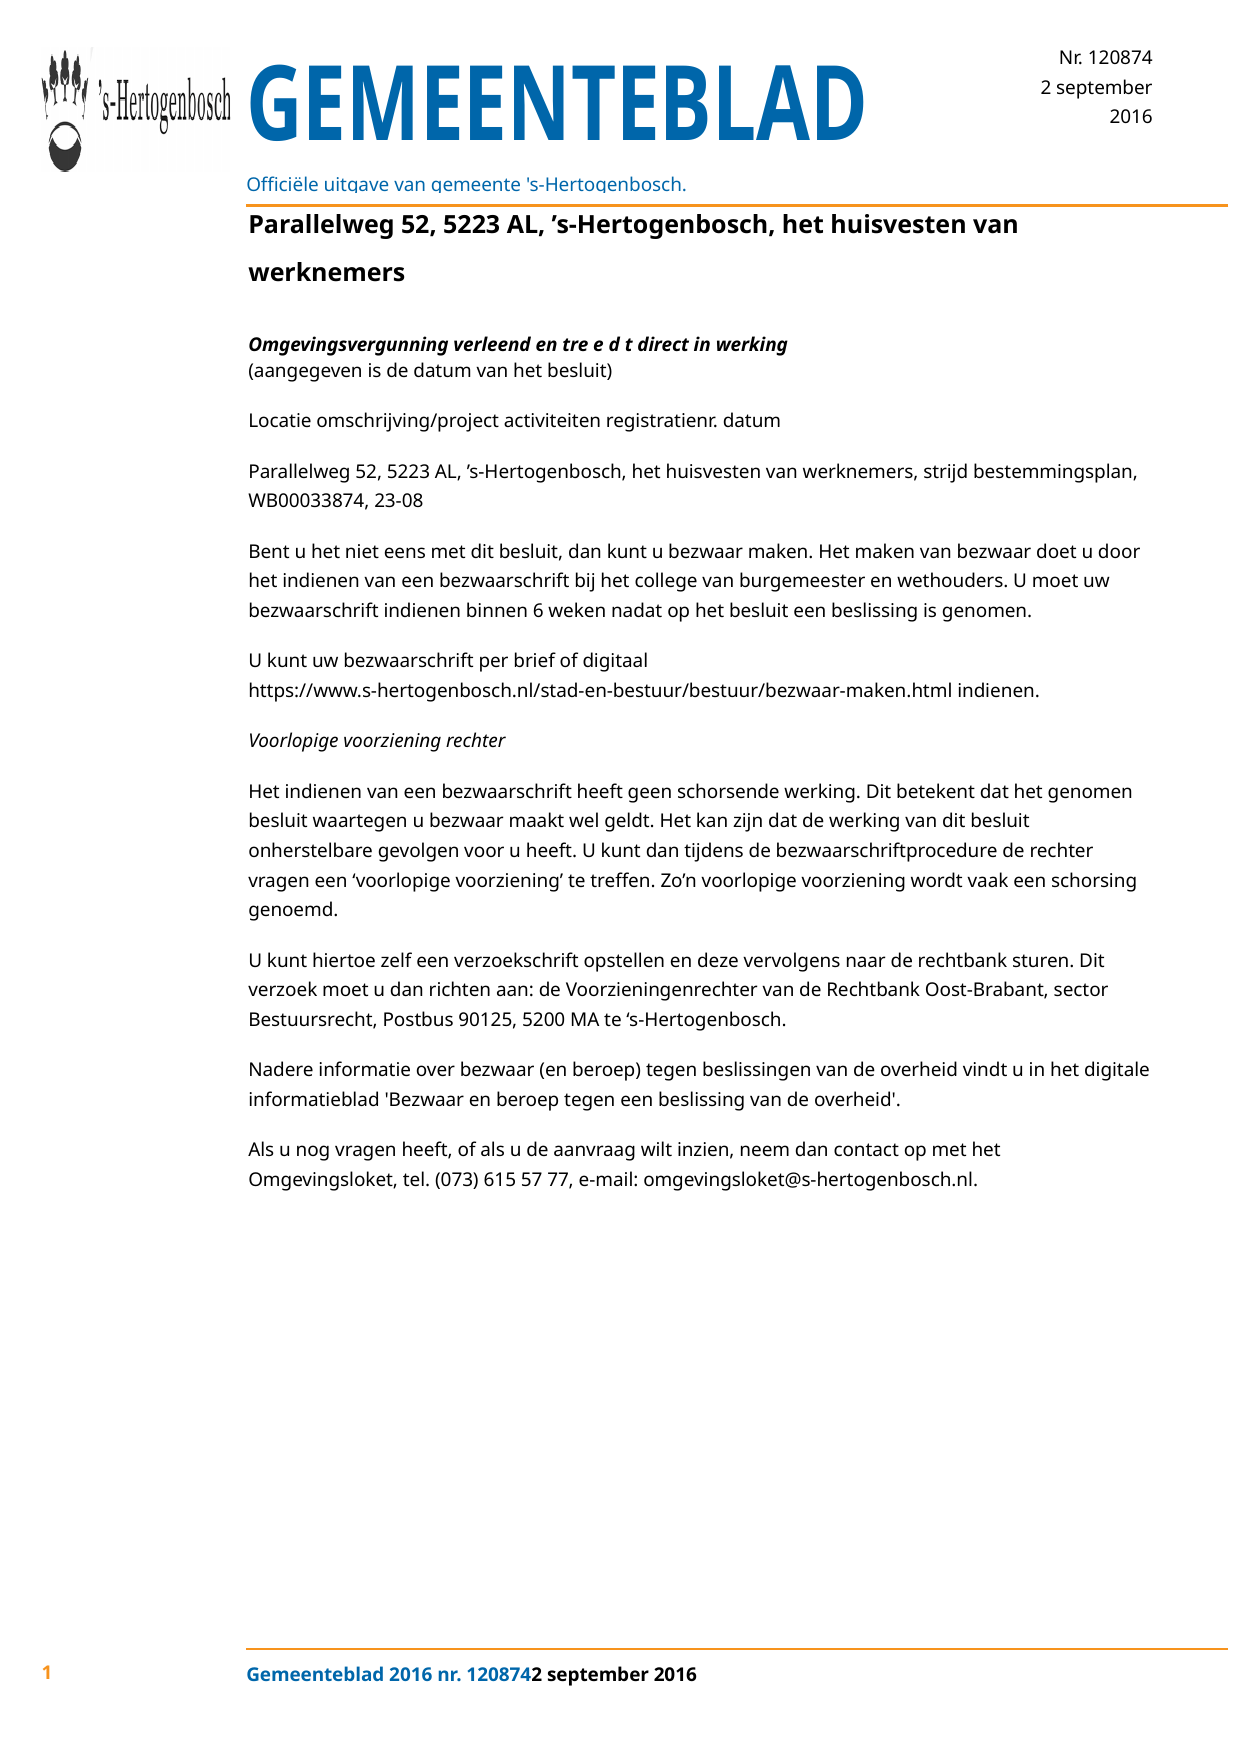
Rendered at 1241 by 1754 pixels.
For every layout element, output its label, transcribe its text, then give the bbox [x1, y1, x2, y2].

text Als u nog vragen heeft, of als u de aanvraag wilt inzien, neem dan contact op met het Omgevingsloket, tel. (073) 615 57 77, e-mail: omgevingsloket@s-hertogenbosch.nl. [248, 1136, 1152, 1192]
text Bent u het niet eens met dit besluit, dan kunt u bezwaar maken. Het maken van bezwaar doet u door het indienen van een bezwaarschrift bij het college van burgemeester en wethouders. U moet uw bezwaarschrift indienen binnen 6 weken nadat op het besluit een beslissing is genomen. [248, 538, 1152, 623]
text Parallelweg 52, 5223 AL, ’s-Hertogenbosch, het huisvesten van werknemers, strijd bestemmingsplan, WB00033874, 23-08 [248, 458, 1152, 513]
text U kunt hiertoe zelf een verzoekschrift opstellen en deze vervolgens naar de rechtbank sturen. Dit verzoek moet u dan richten aan: de Voorzieningenrechter van de Rechtbank Oost-Brabant, sector Bestuursrecht, Postbus 90125, 5200 MA te ‘s-Hertogenbosch. [248, 947, 1152, 1032]
text Parallelweg 52, 5223 AL, ’s-Hertogenbosch, het huisvesten van werknemers [248, 207, 1152, 288]
text Nadere informatie over bezwaar (en beroep) tegen beslissingen van de overheid vindt u in het digitale informatieblad 'Bezwaar en beroep tegen een beslissing van de overheid'. [248, 1056, 1152, 1112]
text Voorlopige voorziening rechter [248, 728, 1152, 753]
text Het indienen van een bezwaarschrift heeft geen schorsende werking. Dit betekent dat het genomen besluit waartegen u bezwaar maakt wel geldt. Het kan zijn dat de werking van dit besluit onherstelbare gevolgen voor u heeft. U kunt dan tijdens de bezwaarschriftprocedure de rechter vragen een ‘voorlopige voorziening’ te treffen. Zo’n voorlopige voorziening wordt vaak een schorsing genoemd. [248, 778, 1152, 922]
text U kunt uw bezwaarschrift per brief of digitaal https://www.s-hertogenbosch.nl/stad-en-bestuur/bestuur/bezwaar-maken.html indienen. [248, 648, 1152, 703]
text (aangegeven is de datum van het besluit) [248, 357, 1152, 383]
picture [41, 47, 231, 172]
text Omgevingsvergunning verleend en tre e d t direct in werking [248, 331, 1152, 357]
text Locatie omschrijving/project activiteiten registratienr. datum [248, 408, 1152, 433]
